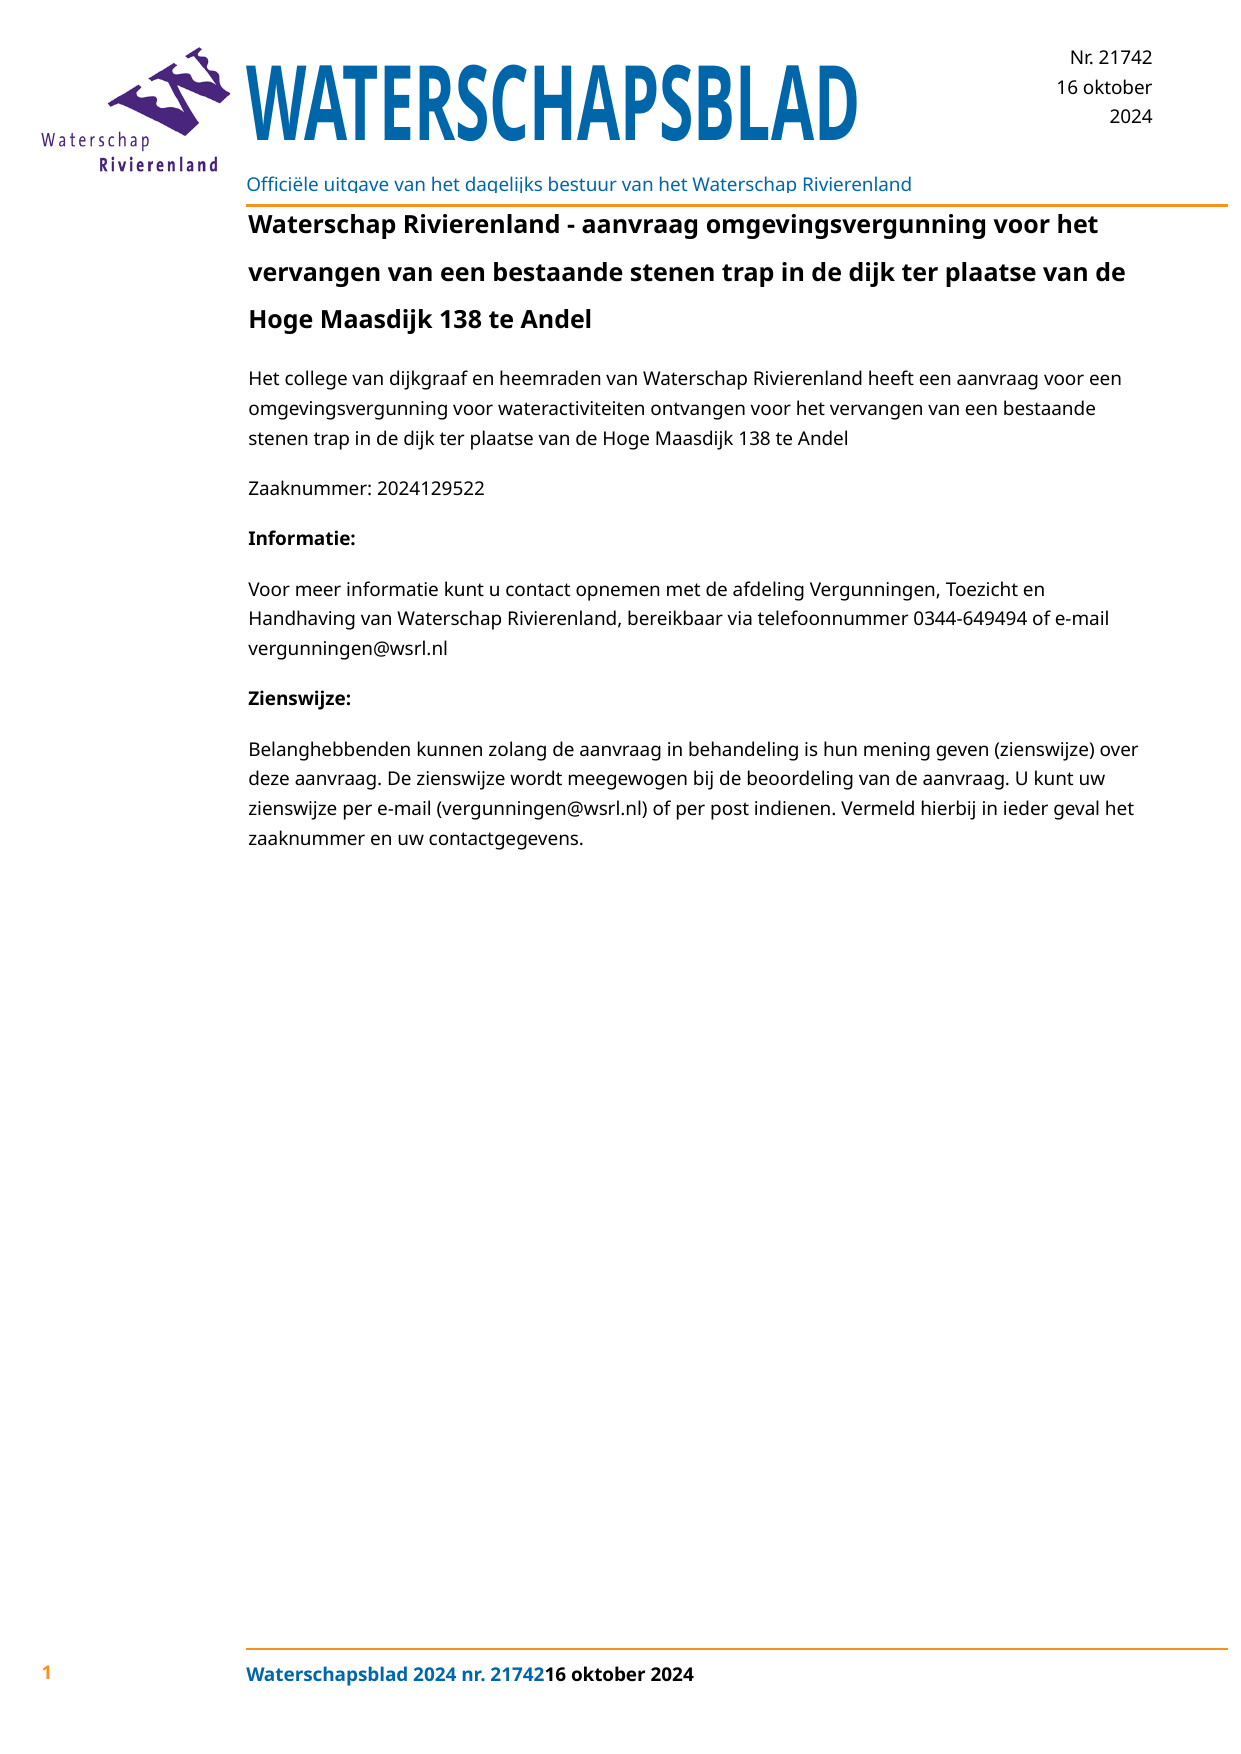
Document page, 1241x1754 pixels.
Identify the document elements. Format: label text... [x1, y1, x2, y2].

text Informatie: [248, 526, 1152, 551]
text Zaaknummer: 2024129522 [248, 475, 1152, 501]
text Belanghebbenden kunnen zolang de aanvraag in behandeling is hun mening geven (zienswijze) over deze aanvraag. De zienswijze wordt meegewogen bij de beoordeling van de aanvraag. U kunt uw zienswijze per e-mail (vergunningen@wsrl.nl) of per post indienen. Vermeld hierbij in ieder geval het zaaknummer en uw contactgegevens. [248, 736, 1152, 850]
text Het college van dijkgraaf en heemraden van Waterschap Rivierenland heeft een aanvraag voor een omgevingsvergunning voor wateractiviteiten ontvangen voor het vervangen van een bestaande stenen trap in de dijk ter plaatse van de Hoge Maasdijk 138 te Andel [248, 366, 1152, 450]
text Zienswijze: [248, 686, 1152, 711]
picture [41, 47, 231, 172]
text Voor meer informatie kunt u contact opnemen met de afdeling Vergunningen, Toezicht en Handhaving van Waterschap Rivierenland, bereikbaar via telefoonnummer 0344-649494 of e-mail vergunningen@wsrl.nl [248, 576, 1152, 661]
text Waterschap Rivierenland - aanvraag omgevingsvergunning voor het vervangen van een bestaande stenen trap in de dijk ter plaatse van de Hoge Maasdijk 138 te Andel [248, 207, 1152, 336]
